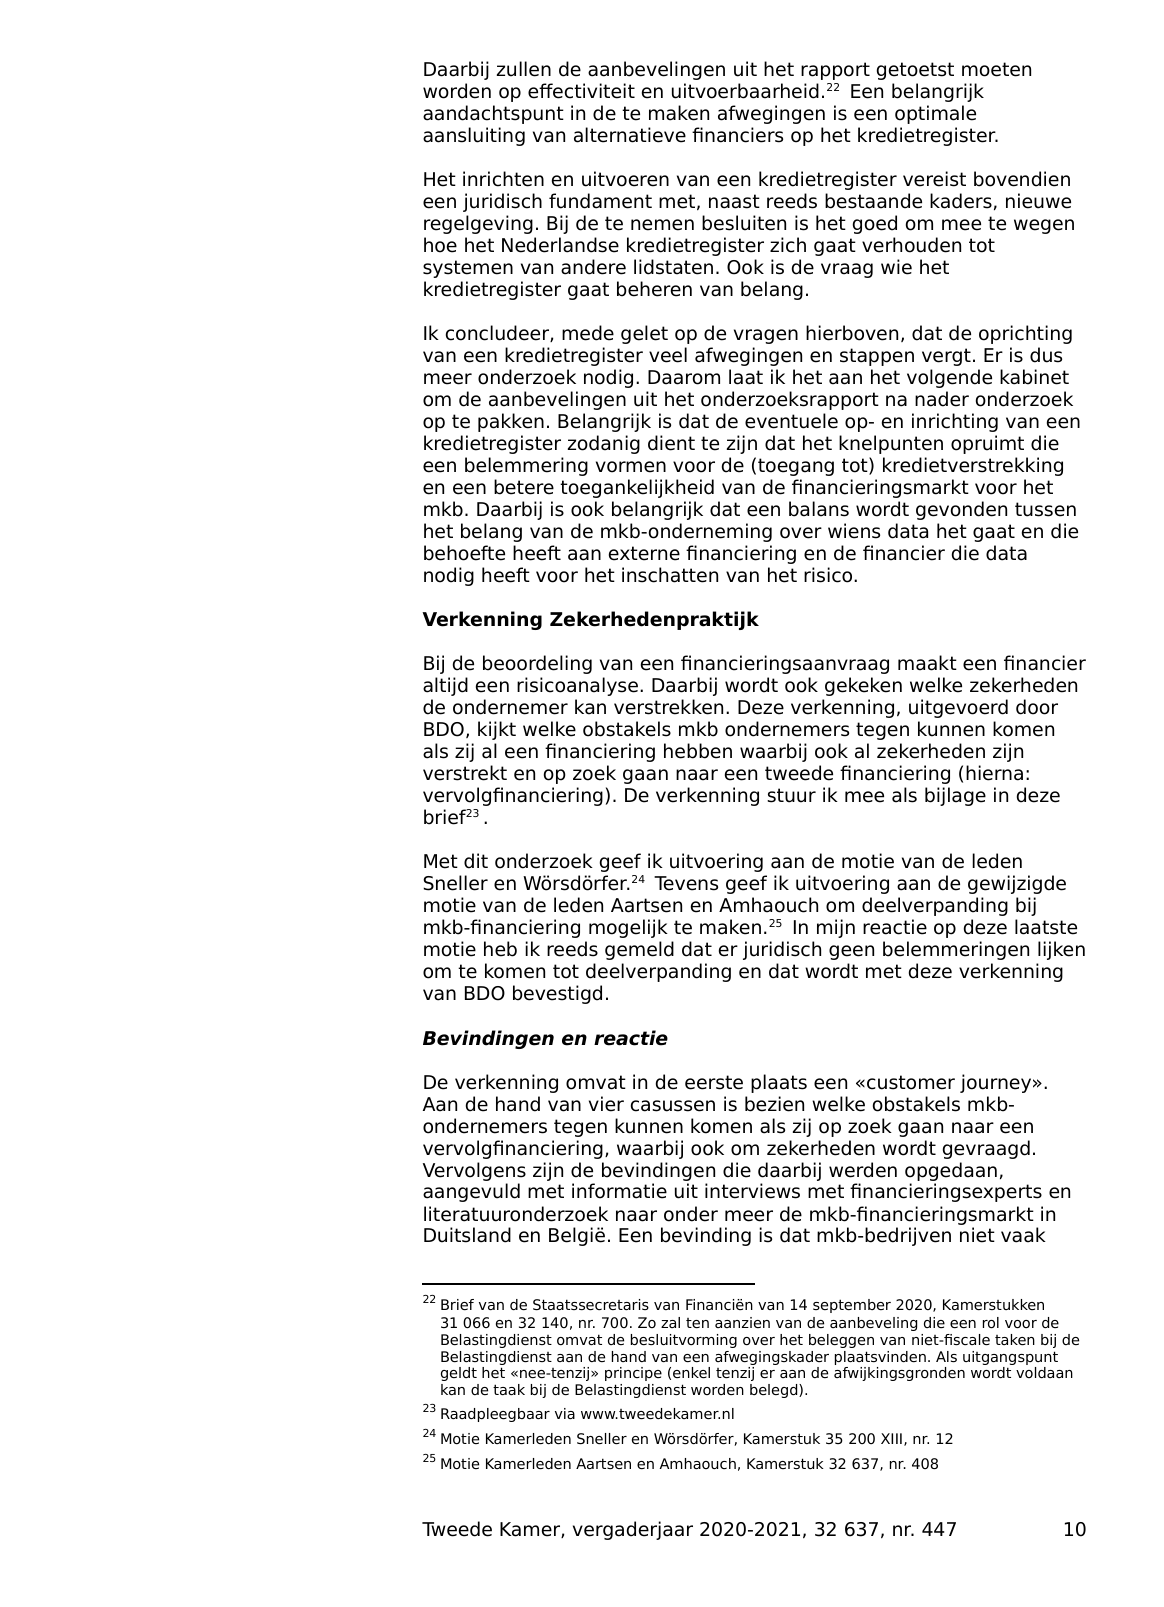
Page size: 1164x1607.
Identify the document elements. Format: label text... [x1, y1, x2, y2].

text De verkenning omvat in de eerste plaats een «customer journey». Aan de hand van vier casussen is bezien welke obstakels mkb-ondernemers tegen kunnen komen als zij op zoek gaan naar een vervolgfinanciering, waarbij ook om zekerheden wordt gevraagd. Vervolgens zijn de bevindingen die daarbij werden opgedaan, aangevuld met informatie uit interviews met financieringsexperts en literatuuronderzoek naar onder meer de mkb-financieringsmarkt in Duitsland en België. Een bevinding is dat mkb-bedrijven niet vaak [422, 1072, 1087, 1247]
text Met dit onderzoek geef ik uitvoering aan de motie van de leden Sneller en Wörsdörfer. Tevens geef ik uitvoering aan de gewijzigde motie van de leden Aartsen en Amhaouch om deelverpanding bij mkb-financiering mogelijk te maken. In mijn reactie op deze laatste motie heb ik reeds gemeld dat er juridisch geen belemmeringen lijken om te komen tot deelverpanding en dat wordt met deze verkenning van BDO bevestigd. [422, 851, 1087, 1005]
text Motie Kamerleden Aartsen en Amhaouch, Kamerstuk 32 637, nr. 408 [422, 1452, 1087, 1474]
text Het inrichten en uitvoeren van een kredietregister vereist bovendien een juridisch fundament met, naast reeds bestaande kaders, nieuwe regelgeving. Bij de te nemen besluiten is het goed om mee te wegen hoe het Nederlandse kredietregister zich gaat verhouden tot systemen van andere lidstaten. Ook is de vraag wie het kredietregister gaat beheren van belang. [422, 169, 1087, 301]
text Raadpleegbaar via www.tweedekamer.nl [422, 1402, 1087, 1424]
subtitle Verkenning Zekerhedenpraktijk [422, 609, 1087, 631]
text Brief van de Staatssecretaris van Financiën van 14 september 2020, Kamerstukken 31 066 en 32 140, nr. 700. Zo zal ten aanzien van de aanbeveling die een rol voor de Belastingdienst omvat de besluitvorming over het beleggen van niet-fiscale taken bij de Belastingdienst aan de hand van een afwegingskader plaatsvinden. Als uitgangspunt geldt het «nee-tenzij» principe (enkel tenzij er aan de afwijkingsgronden wordt voldaan kan de taak bij de Belastingdienst worden belegd). [422, 1293, 1087, 1399]
text Ik concludeer, mede gelet op de vragen hierboven, dat de oprichting van een kredietregister veel afwegingen en stappen vergt. Er is dus meer onderzoek nodig. Daarom laat ik het aan het volgende kabinet om de aanbevelingen uit het onderzoeksrapport na nader onderzoek op te pakken. Belangrijk is dat de eventuele op- en inrichting van een kredietregister zodanig dient te zijn dat het knelpunten opruimt die een belemmering vormen voor de (toegang tot) kredietverstrekking en een betere toegankelijkheid van de financieringsmarkt voor het mkb. Daarbij is ook belangrijk dat een balans wordt gevonden tussen het belang van de mkb-onderneming over wiens data het gaat en die behoefte heeft aan externe financiering en de financier die data nodig heeft voor het inschatten van het risico. [422, 323, 1087, 587]
text Daarbij zullen de aanbevelingen uit het rapport getoetst moeten worden op effectiviteit en uitvoerbaarheid. Een belangrijk aandachtspunt in de te maken afwegingen is een optimale aansluiting van alternatieve financiers op het kredietregister. [422, 59, 1087, 147]
text Motie Kamerleden Sneller en Wörsdörfer, Kamerstuk 35 200 XIII, nr. 12 [422, 1427, 1087, 1449]
subtitle Bevindingen en reactie [422, 1027, 1087, 1049]
text Bij de beoordeling van een financieringsaanvraag maakt een financier altijd een risicoanalyse. Daarbij wordt ook gekeken welke zekerheden de ondernemer kan verstrekken. Deze verkenning, uitgevoerd door BDO, kijkt welke obstakels mkb ondernemers tegen kunnen komen als zij al een financiering hebben waarbij ook al zekerheden zijn verstrekt en op zoek gaan naar een tweede financiering (hierna: vervolgfinanciering). De verkenning stuur ik mee als bijlage in deze brief. [422, 653, 1087, 829]
